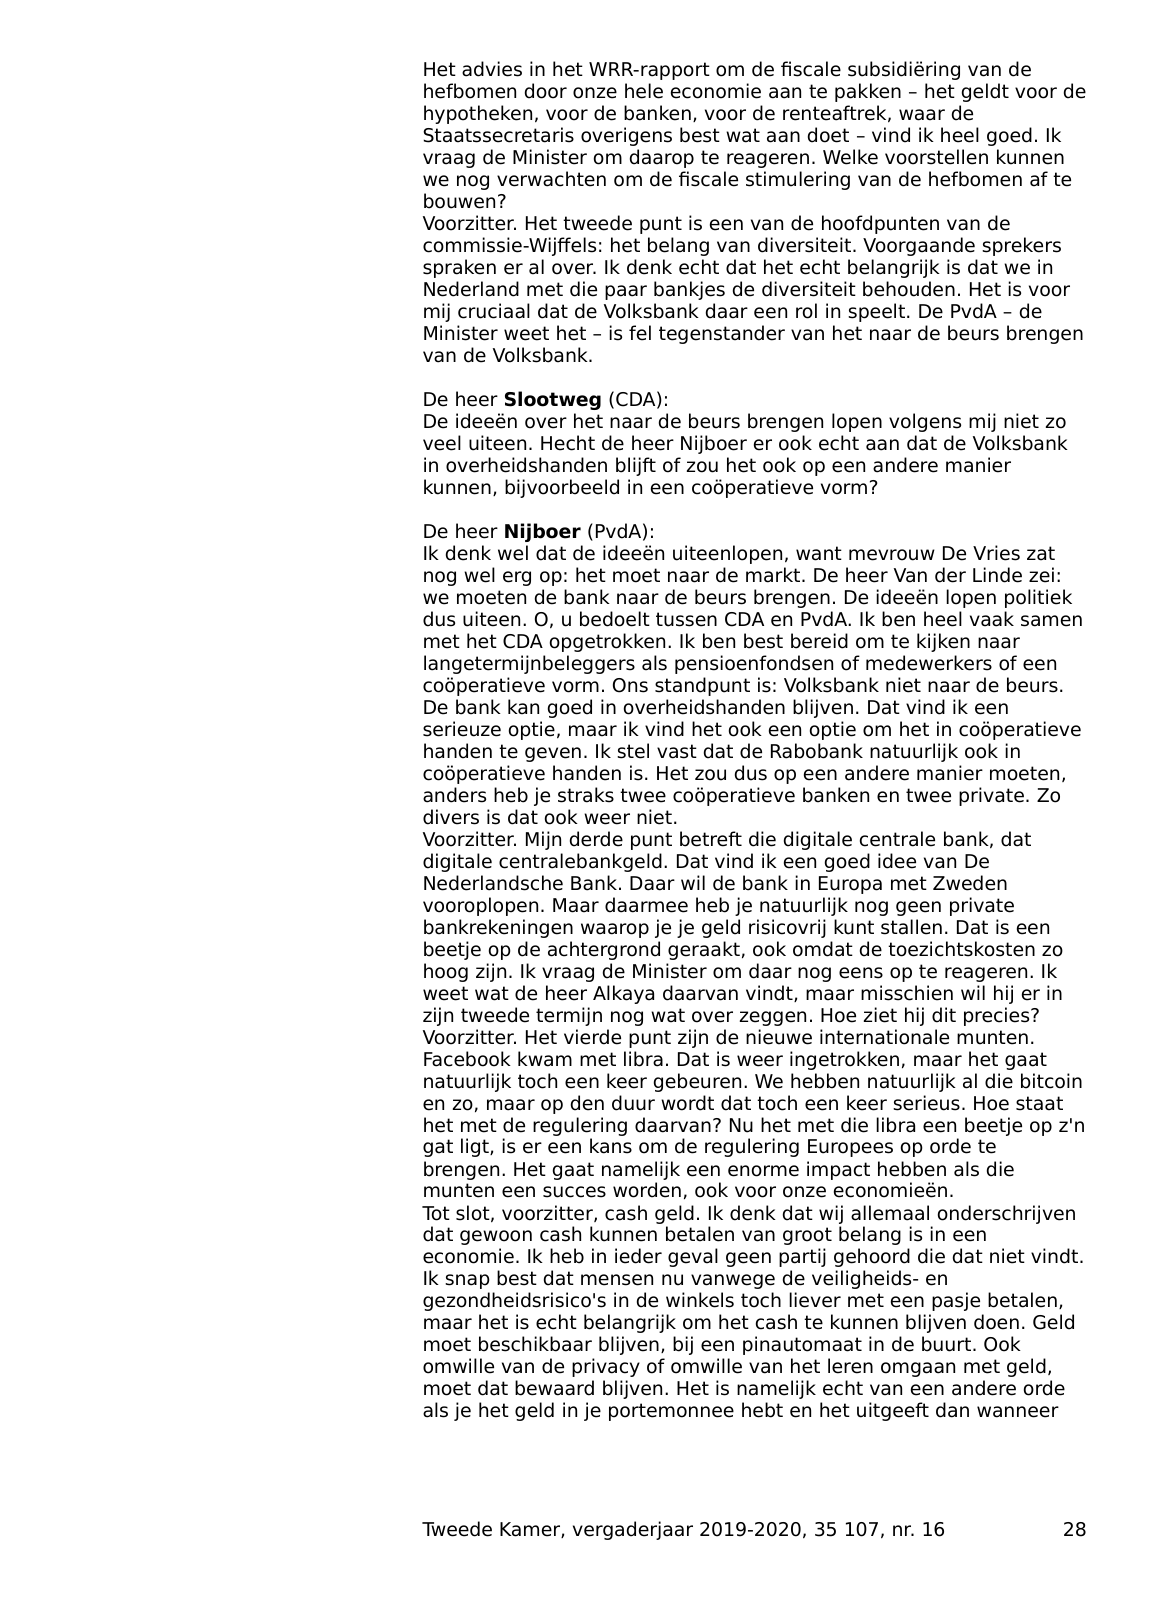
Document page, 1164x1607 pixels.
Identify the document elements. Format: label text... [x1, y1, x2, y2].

text Voorzitter. Mijn derde punt betreft die digitale centrale bank, dat digitale centralebankgeld. Dat vind ik een goed idee van De Nederlandsche Bank. Daar wil de bank in Europa met Zweden vooroplopen. Maar daarmee heb je natuurlijk nog geen private bankrekeningen waarop je je geld risicovrij kunt stallen. Dat is een beetje op de achtergrond geraakt, ook omdat de toezichtskosten zo hoog zijn. Ik vraag de Minister om daar nog eens op te reageren. Ik weet wat de heer Alkaya daarvan vindt, maar misschien wil hij er in zijn tweede termijn nog wat over zeggen. Hoe ziet hij dit precies? [422, 829, 1087, 1027]
text Het advies in het WRR-rapport om de fiscale subsidiëring van de hefbomen door onze hele economie aan te pakken – het geldt voor de hypotheken, voor de banken, voor de renteaftrek, waar de Staatssecretaris overigens best wat aan doet – vind ik heel goed. Ik vraag de Minister om daarop te reageren. Welke voorstellen kunnen we nog verwachten om de fiscale stimulering van de hefbomen af te bouwen? [422, 59, 1087, 213]
text Ik denk wel dat de ideeën uiteenlopen, want mevrouw De Vries zat nog wel erg op: het moet naar de markt. De heer Van der Linde zei: we moeten de bank naar de beurs brengen. De ideeën lopen politiek dus uiteen. O, u bedoelt tussen CDA en PvdA. Ik ben heel vaak samen met het CDA opgetrokken. Ik ben best bereid om te kijken naar langetermijnbeleggers als pensioenfondsen of medewerkers of een coöperatieve vorm. Ons standpunt is: Volksbank niet naar de beurs. De bank kan goed in overheidshanden blijven. Dat vind ik een serieuze optie, maar ik vind het ook een optie om het in coöperatieve handen te geven. Ik stel vast dat de Rabobank natuurlijk ook in coöperatieve handen is. Het zou dus op een andere manier moeten, anders heb je straks twee coöperatieve banken en twee private. Zo divers is dat ook weer niet. [422, 543, 1087, 829]
text De heer Slootweg (CDA): [422, 389, 1087, 411]
text Voorzitter. Het tweede punt is een van de hoofdpunten van de commissie-Wijffels: het belang van diversiteit. Voorgaande sprekers spraken er al over. Ik denk echt dat het echt belangrijk is dat we in Nederland met die paar bankjes de diversiteit behouden. Het is voor mij cruciaal dat de Volksbank daar een rol in speelt. De PvdA – de Minister weet het – is fel tegenstander van het naar de beurs brengen van de Volksbank. [422, 213, 1087, 367]
text Voorzitter. Het vierde punt zijn de nieuwe internationale munten. Facebook kwam met libra. Dat is weer ingetrokken, maar het gaat natuurlijk toch een keer gebeuren. We hebben natuurlijk al die bitcoin en zo, maar op den duur wordt dat toch een keer serieus. Hoe staat het met de regulering daarvan? Nu het met die libra een beetje op z'n gat ligt, is er een kans om de regulering Europees op orde te brengen. Het gaat namelijk een enorme impact hebben als die munten een succes worden, ook voor onze economieën. [422, 1027, 1087, 1202]
text De heer Nijboer (PvdA): [422, 521, 1087, 543]
text De ideeën over het naar de beurs brengen lopen volgens mij niet zo veel uiteen. Hecht de heer Nijboer er ook echt aan dat de Volksbank in overheidshanden blijft of zou het ook op een andere manier kunnen, bijvoorbeeld in een coöperatieve vorm? [422, 411, 1087, 499]
text Tot slot, voorzitter, cash geld. Ik denk dat wij allemaal onderschrijven dat gewoon cash kunnen betalen van groot belang is in een economie. Ik heb in ieder geval geen partij gehoord die dat niet vindt. Ik snap best dat mensen nu vanwege de veiligheids- en gezondheidsrisico's in de winkels toch liever met een pasje betalen, maar het is echt belangrijk om het cash te kunnen blijven doen. Geld moet beschikbaar blijven, bij een pinautomaat in de buurt. Ook omwille van de privacy of omwille van het leren omgaan met geld, moet dat bewaard blijven. Het is namelijk echt van een andere orde als je het geld in je portemonnee hebt en het uitgeeft dan wanneer [422, 1202, 1087, 1422]
